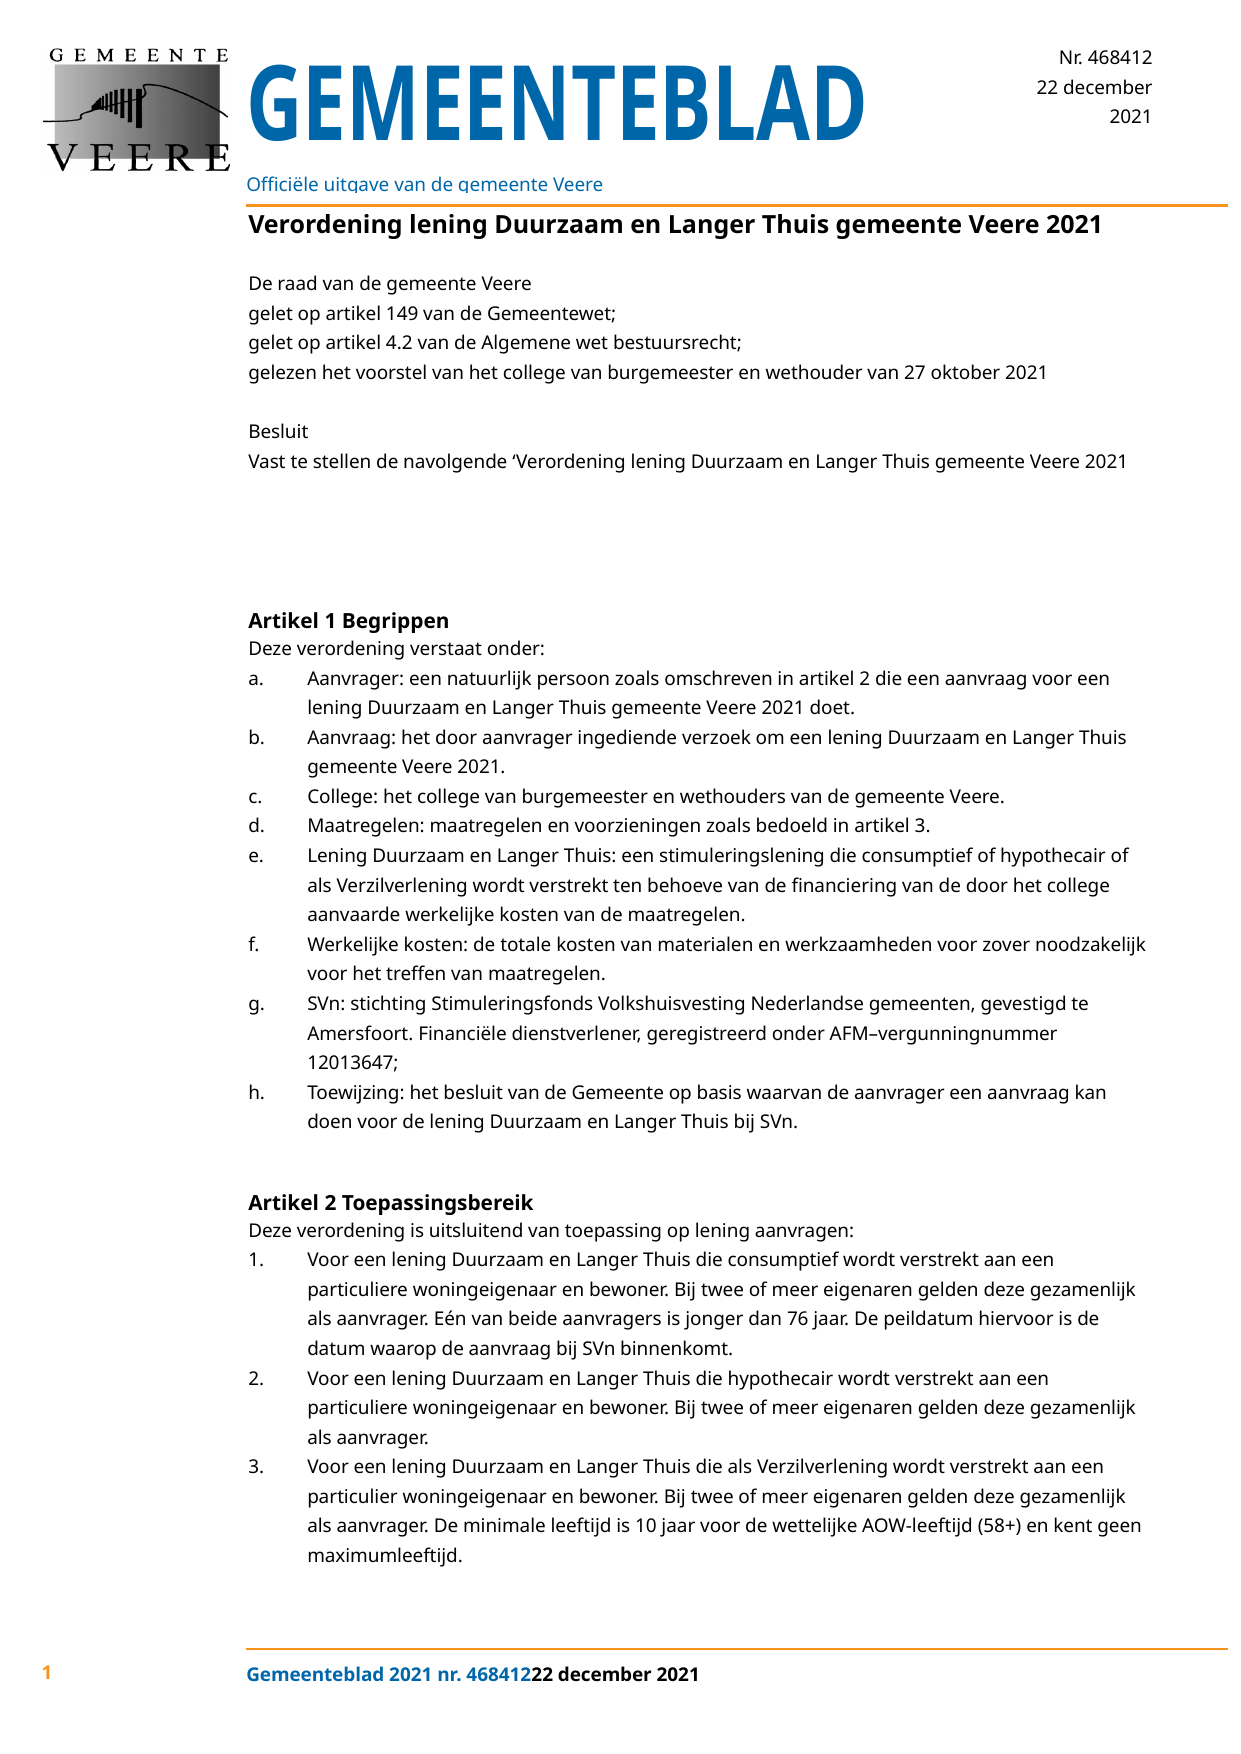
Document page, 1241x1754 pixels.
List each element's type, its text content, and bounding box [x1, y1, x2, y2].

picture [41, 47, 231, 172]
list SVn: stichting Stimuleringsfonds Volkshuisvesting Nederlandse gemeenten, gevestigd te Amersfoort. Financiële dienstverlener, geregistreerd onder AFM–vergunningnummer 12013647; [248, 990, 1152, 1075]
text Besluit [248, 418, 1152, 444]
list Toewijzing: het besluit van de Gemeente op basis waarvan de aanvrager een aanvraag kan doen voor de lening Duurzaam en Langer Thuis bij SVn. [248, 1079, 1152, 1134]
text Artikel 1 Begrippen [248, 607, 1152, 635]
text gelet op artikel 149 van de Gemeentewet; [248, 300, 1152, 326]
list Aanvraag: het door aanvrager ingediende verzoek om een lening Duurzaam en Langer Thuis gemeente Veere 2021. [248, 724, 1152, 779]
list Werkelijke kosten: de totale kosten van materialen en werkzaamheden voor zover noodzakelijk voor het treffen van maatregelen. [248, 931, 1152, 986]
text Verordening lening Duurzaam en Langer Thuis gemeente Veere 2021 [248, 207, 1152, 241]
text Vast te stellen de navolgende ‘Verordening lening Duurzaam en Langer Thuis gemeente Veere 2021 [248, 448, 1152, 473]
list Maatregelen: maatregelen en voorzieningen zoals bedoeld in artikel 3. [248, 813, 1152, 838]
text Artikel 2 Toepassingsbereik [248, 1188, 1152, 1217]
text gelezen het voorstel van het college van burgemeester en wethouder van 27 oktober 2021 [248, 359, 1152, 385]
text gelet op artikel 4.2 van de Algemene wet bestuursrecht; [248, 329, 1152, 355]
list Voor een lening Duurzaam en Langer Thuis die consumptief wordt verstrekt aan een particuliere woningeigenaar en bewoner. Bij twee of meer eigenaren gelden deze gezamenlijk als aanvrager. Eén van beide aanvragers is jonger dan 76 jaar. De peildatum hiervoor is de datum waarop de aanvraag bij SVn binnenkomt. [248, 1246, 1152, 1361]
list Voor een lening Duurzaam en Langer Thuis die als Verzilverlening wordt verstrekt aan een particulier woningeigenaar en bewoner. Bij twee of meer eigenaren gelden deze gezamenlijk als aanvrager. De minimale leeftijd is 10 jaar voor de wettelijke AOW-leeftijd (58+) en kent geen maximumleeftijd. [248, 1453, 1152, 1568]
list Lening Duurzaam en Langer Thuis: een stimuleringslening die consumptief of hypothecair of als Verzilverlening wordt verstrekt ten behoeve van de financiering van de door het college aanvaarde werkelijke kosten van de maatregelen. [248, 842, 1152, 927]
text Deze verordening is uitsluitend van toepassing op lening aanvragen: [248, 1217, 1152, 1243]
text Deze verordening verstaat onder: [248, 635, 1152, 661]
list Voor een lening Duurzaam en Langer Thuis die hypothecair wordt verstrekt aan een particuliere woningeigenaar en bewoner. Bij twee of meer eigenaren gelden deze gezamenlijk als aanvrager. [248, 1365, 1152, 1450]
list College: het college van burgemeester en wethouders van de gemeente Veere. [248, 783, 1152, 809]
text De raad van de gemeente Veere [248, 270, 1152, 296]
list Aanvrager: een natuurlijk persoon zoals omschreven in artikel 2 die een aanvraag voor een lening Duurzaam en Langer Thuis gemeente Veere 2021 doet. [248, 665, 1152, 720]
